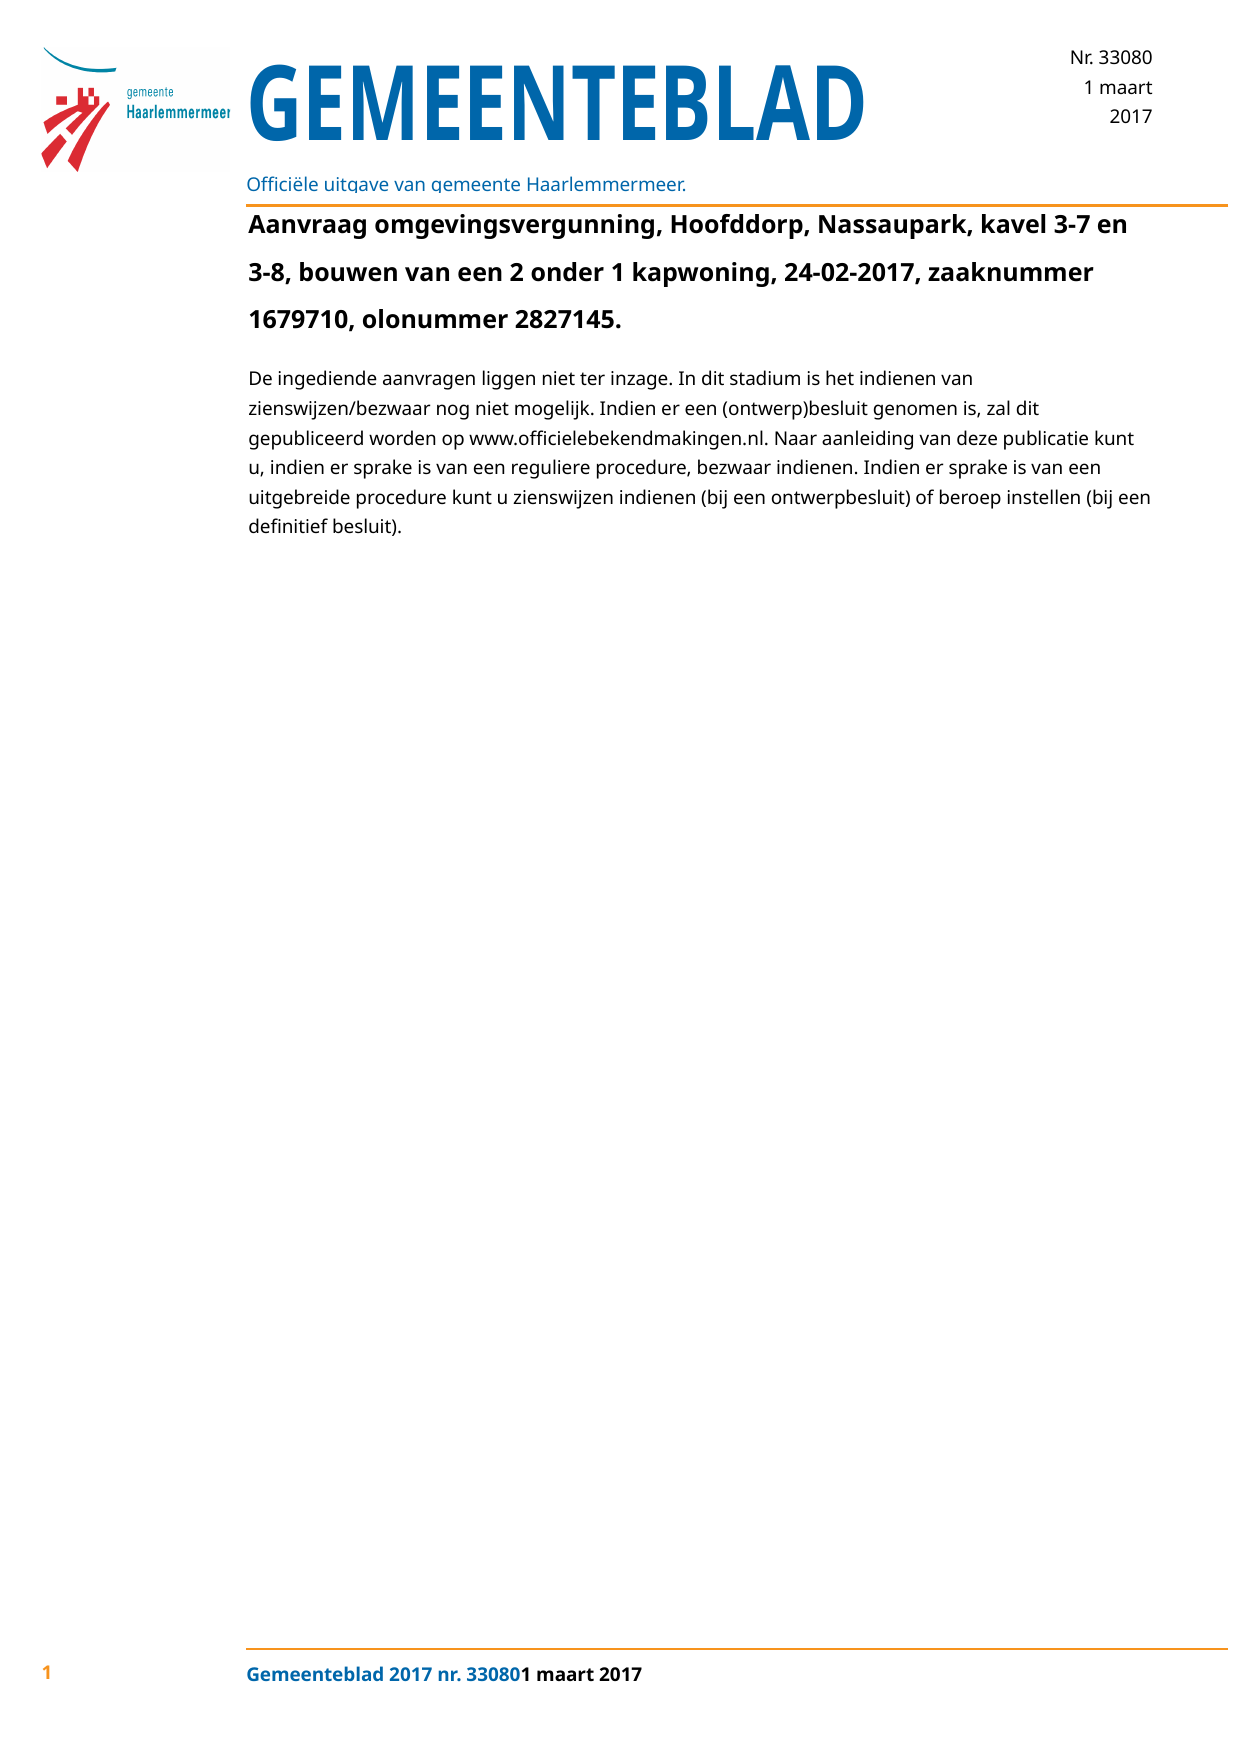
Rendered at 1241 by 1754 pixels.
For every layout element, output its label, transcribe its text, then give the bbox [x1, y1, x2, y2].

picture [41, 47, 231, 172]
text De ingediende aanvragen liggen niet ter inzage. In dit stadium is het indienen van zienswijzen/bezwaar nog niet mogelijk. Indien er een (ontwerp)besluit genomen is, zal dit gepubliceerd worden op www.officielebekendmakingen.nl. Naar aanleiding van deze publicatie kunt u, indien er sprake is van een reguliere procedure, bezwaar indienen. Indien er sprake is van een uitgebreide procedure kunt u zienswijzen indienen (bij een ontwerpbesluit) of beroep instellen (bij een definitief besluit). [248, 366, 1152, 539]
text Aanvraag omgevingsvergunning, Hoofddorp, Nassaupark, kavel 3-7 en 3-8, bouwen van een 2 onder 1 kapwoning, 24-02-2017, zaaknummer 1679710, olonummer 2827145. [248, 207, 1152, 336]
